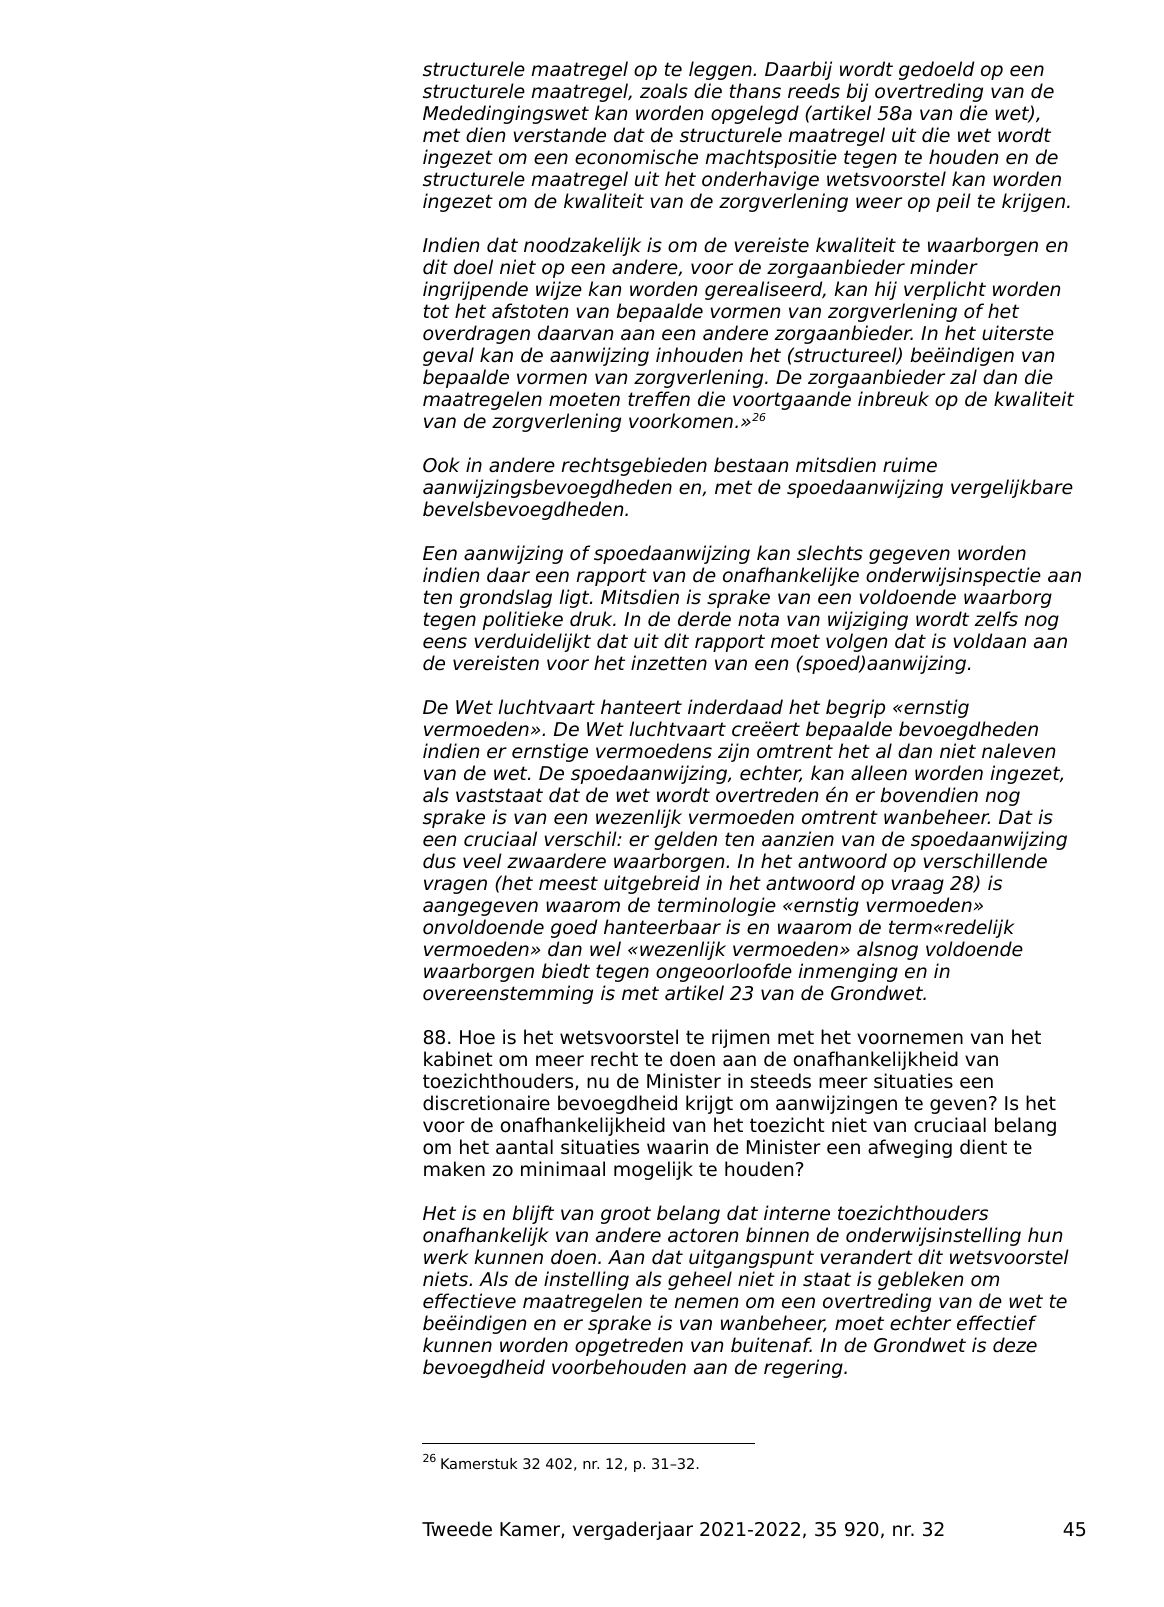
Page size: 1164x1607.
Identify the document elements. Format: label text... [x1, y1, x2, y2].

text Een aanwijzing of spoedaanwijzing kan slechts gegeven worden indien daar een rapport van de onafhankelijke onderwijsinspectie aan ten grondslag ligt. Mitsdien is sprake van een voldoende waarborg tegen politieke druk. In de derde nota van wijziging wordt zelfs nog eens verduidelijkt dat uit dit rapport moet volgen dat is voldaan aan de vereisten voor het inzetten van een (spoed)aanwijzing. [422, 543, 1087, 675]
text Ook in andere rechtsgebieden bestaan mitsdien ruime aanwijzingsbevoegdheden en, met de spoedaanwijzing vergelijkbare bevelsbevoegdheden. [422, 455, 1087, 521]
text Kamerstuk 32 402, nr. 12, p. 31–32. [422, 1452, 1087, 1474]
text 88. Hoe is het wetsvoorstel te rijmen met het voornemen van het kabinet om meer recht te doen aan de onafhankelijkheid van toezichthouders, nu de Minister in steeds meer situaties een discretionaire bevoegdheid krijgt om aanwijzingen te geven? Is het voor de onafhankelijkheid van het toezicht niet van cruciaal belang om het aantal situaties waarin de Minister een afweging dient te maken zo minimaal mogelijk te houden? [422, 1027, 1087, 1181]
text Indien dat noodzakelijk is om de vereiste kwaliteit te waarborgen en dit doel niet op een andere, voor de zorgaanbieder minder ingrijpende wijze kan worden gerealiseerd, kan hij verplicht worden tot het afstoten van bepaalde vormen van zorgverlening of het overdragen daarvan aan een andere zorgaanbieder. In het uiterste geval kan de aanwijzing inhouden het (structureel) beëindigen van bepaalde vormen van zorgverlening. De zorgaanbieder zal dan die maatregelen moeten treffen die voortgaande inbreuk op de kwaliteit van de zorgverlening voorkomen.» [422, 235, 1087, 433]
text De Wet luchtvaart hanteert inderdaad het begrip «ernstig vermoeden». De Wet luchtvaart creëert bepaalde bevoegdheden indien er ernstige vermoedens zijn omtrent het al dan niet naleven van de wet. De spoedaanwijzing, echter, kan alleen worden ingezet, als vaststaat dat de wet wordt overtreden én er bovendien nog sprake is van een wezenlijk vermoeden omtrent wanbeheer. Dat is een cruciaal verschil: er gelden ten aanzien van de spoedaanwijzing dus veel zwaardere waarborgen. In het antwoord op verschillende vragen (het meest uitgebreid in het antwoord op vraag 28) is aangegeven waarom de terminologie «ernstig vermoeden» onvoldoende goed hanteerbaar is en waarom de term«redelijk vermoeden» dan wel «wezenlijk vermoeden» alsnog voldoende waarborgen biedt tegen ongeoorloofde inmenging en in overeenstemming is met artikel 23 van de Grondwet. [422, 697, 1087, 1005]
text structurele maatregel op te leggen. Daarbij wordt gedoeld op een structurele maatregel, zoals die thans reeds bij overtreding van de Mededingingswet kan worden opgelegd (artikel 58a van die wet), met dien verstande dat de structurele maatregel uit die wet wordt ingezet om een economische machtspositie tegen te houden en de structurele maatregel uit het onderhavige wetsvoorstel kan worden ingezet om de kwaliteit van de zorgverlening weer op peil te krijgen. [422, 59, 1087, 213]
text Het is en blijft van groot belang dat interne toezichthouders onafhankelijk van andere actoren binnen de onderwijsinstelling hun werk kunnen doen. Aan dat uitgangspunt verandert dit wetsvoorstel niets. Als de instelling als geheel niet in staat is gebleken om effectieve maatregelen te nemen om een overtreding van de wet te beëindigen en er sprake is van wanbeheer, moet echter effectief kunnen worden opgetreden van buitenaf. In de Grondwet is deze bevoegdheid voorbehouden aan de regering. [422, 1203, 1087, 1379]
